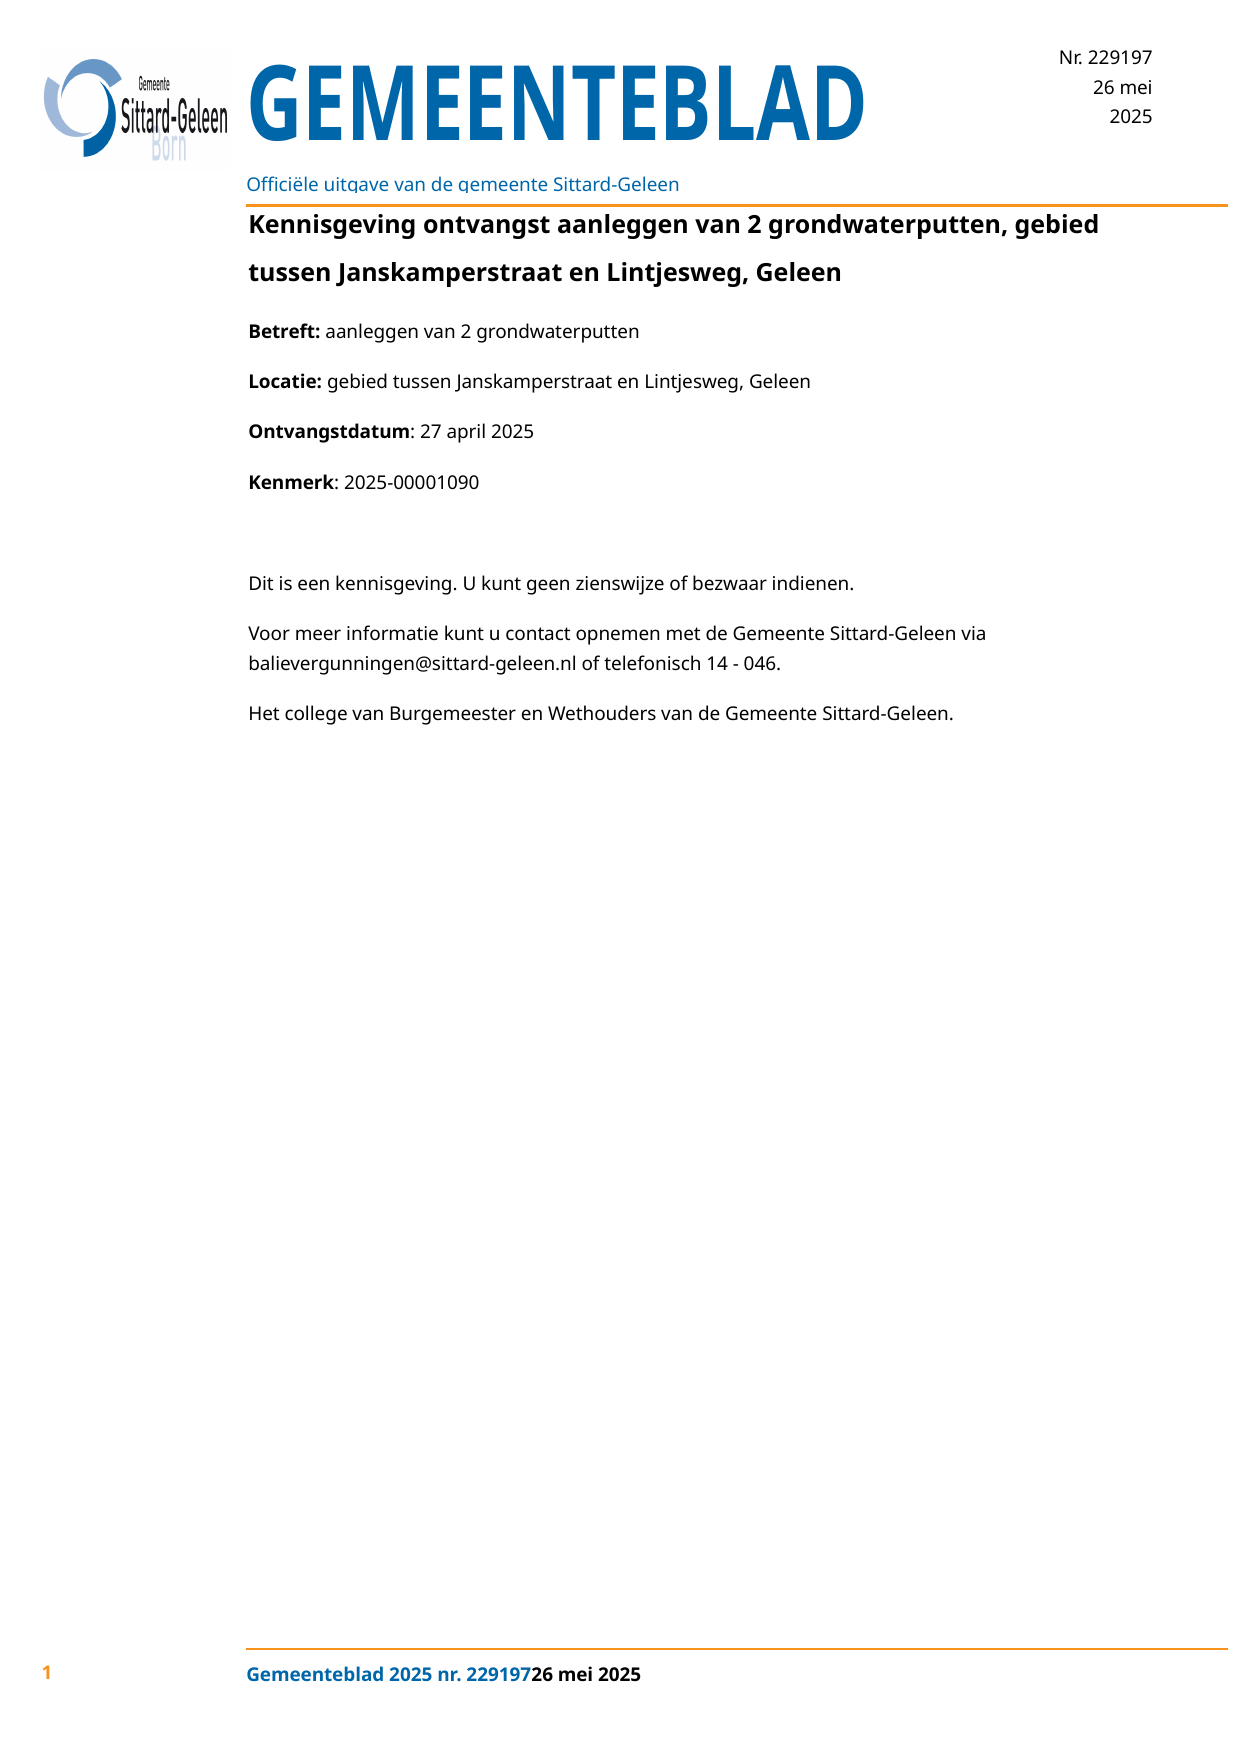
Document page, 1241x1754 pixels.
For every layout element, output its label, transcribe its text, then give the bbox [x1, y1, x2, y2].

text Dit is een kennisgeving. U kunt geen zienswijze of bezwaar indienen. [248, 570, 1152, 596]
text Voor meer informatie kunt u contact opnemen met de Gemeente Sittard-Geleen via balievergunningen@sittard-geleen.nl of telefonisch 14 - 046. [248, 620, 1152, 676]
text Ontvangstdatum: 27 april 2025 [248, 419, 1152, 444]
text Betreft: aanleggen van 2 grondwaterputten [248, 318, 1152, 344]
picture [41, 47, 231, 172]
text Kenmerk: 2025-00001090 [248, 469, 1152, 495]
text Locatie: gebied tussen Janskamperstraat en Lintjesweg, Geleen [248, 368, 1152, 394]
text Kennisgeving ontvangst aanleggen van 2 grondwaterputten, gebied tussen Janskamperstraat en Lintjesweg, Geleen [248, 207, 1152, 288]
text Het college van Burgemeester en Wethouders van de Gemeente Sittard-Geleen. [248, 700, 1152, 726]
